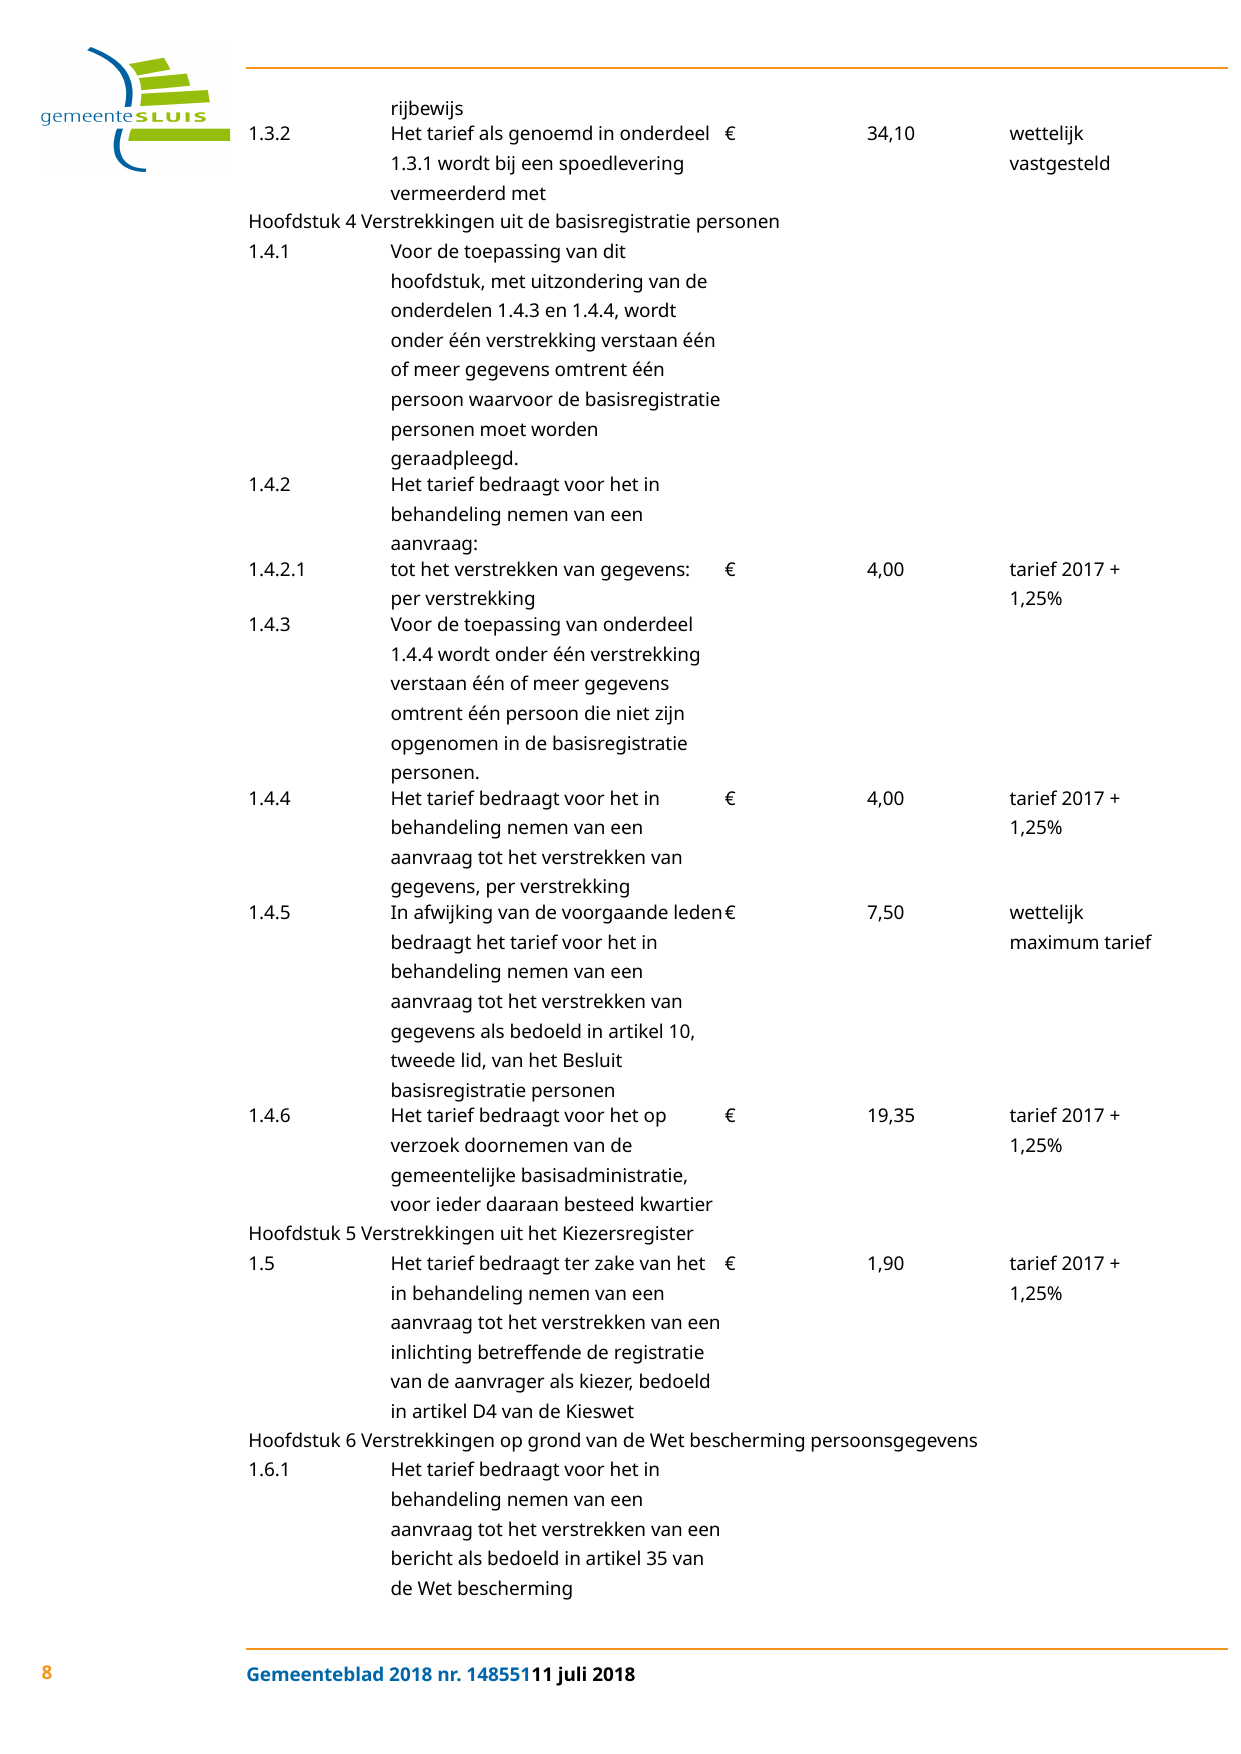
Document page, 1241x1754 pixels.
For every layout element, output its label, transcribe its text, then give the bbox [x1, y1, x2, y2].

table_cell In afwijking van de voorgaande leden bedraagt het tarief voor het in behandeling nemen van een aanvraag tot het verstrekken van gegevens als bedoeld in artikel 10, tweede lid, van het Besluit basisregistratie personen [390, 900, 724, 1103]
table_cell 7,50 [867, 900, 1009, 1103]
table_cell Het tarief bedraagt voor het in behandeling nemen van een aanvraag tot het verstrekken van gegevens, per verstrekking [390, 785, 724, 899]
text Hoofdstuk 5 Verstrekkingen uit het Kiezersregister [248, 1220, 1152, 1246]
table_cell 1.4.6 [248, 1103, 390, 1217]
table_cell € [725, 556, 867, 611]
table_cell 19,35 [867, 1103, 1009, 1217]
table_header [248, 95, 390, 121]
text Hoofdstuk 6 Verstrekkingen op grond van de Wet bescherming persoonsgegevens [248, 1427, 1152, 1453]
table_header Het tarief bedraagt voor het in behandeling nemen van een aanvraag tot het verstrekken van een bericht als bedoeld in artikel 35 van de Wet bescherming [390, 1457, 724, 1601]
table_cell [1009, 611, 1152, 785]
table_cell [867, 471, 1009, 556]
table_cell [1009, 471, 1152, 556]
table_cell tot het verstrekken van gegevens: per verstrekking [390, 556, 724, 611]
table_cell 1.3.2 [248, 121, 390, 205]
table_header Het tarief bedraagt ter zake van het in behandeling nemen van een aanvraag tot het verstrekken van een inlichting betreffende de registratie van de aanvrager als kiezer, bedoeld in artikel D4 van de Kieswet [390, 1250, 724, 1424]
table_header [725, 1457, 867, 1601]
table_header € [725, 1250, 867, 1424]
table_cell tarief 2017 + 1,25% [1009, 1103, 1152, 1217]
table_cell Voor de toepassing van onderdeel 1.4.4 wordt onder één verstrekking verstaan één of meer gegevens omtrent één persoon die niet zijn opgenomen in de basisregistratie personen. [390, 611, 724, 785]
table_cell tarief 2017 + 1,25% [1009, 785, 1152, 899]
table_cell € [725, 900, 867, 1103]
table_header [867, 1457, 1009, 1601]
table_cell 1.4.5 [248, 900, 390, 1103]
table_header rijbewijs [390, 95, 724, 121]
table_cell 1.4.2 [248, 471, 390, 556]
table_header tarief 2017 + 1,25% [1009, 1250, 1152, 1424]
table_header 1.6.1 [248, 1457, 390, 1601]
table_cell 1.4.3 [248, 611, 390, 785]
table_header 1.4.1 [248, 238, 390, 471]
table_header [867, 238, 1009, 471]
table_header [1009, 1457, 1152, 1601]
table_header 1,90 [867, 1250, 1009, 1424]
text Hoofdstuk 4 Verstrekkingen uit de basisregistratie personen [248, 209, 1152, 234]
table_cell 1.4.4 [248, 785, 390, 899]
table_cell Het tarief bedraagt voor het in behandeling nemen van een aanvraag: [390, 471, 724, 556]
picture [41, 47, 231, 172]
table_cell 4,00 [867, 556, 1009, 611]
table_cell 1.4.2.1 [248, 556, 390, 611]
table_cell € [725, 121, 867, 205]
table_header [1009, 238, 1152, 471]
table_cell € [725, 785, 867, 899]
table_header [725, 95, 867, 121]
table_cell Het tarief bedraagt voor het op verzoek doornemen van de gemeentelijke basisadministratie, voor ieder daaraan besteed kwartier [390, 1103, 724, 1217]
table_cell [725, 611, 867, 785]
table_cell Het tarief als genoemd in onderdeel 1.3.1 wordt bij een spoedlevering vermeerderd met [390, 121, 724, 205]
table_cell 4,00 [867, 785, 1009, 899]
table_cell wettelijk vastgesteld [1009, 121, 1152, 205]
table_cell [725, 471, 867, 556]
table_header [1009, 95, 1152, 121]
table_header [725, 238, 867, 471]
table_cell tarief 2017 + 1,25% [1009, 556, 1152, 611]
table_header Voor de toepassing van dit hoofdstuk, met uitzondering van de onderdelen 1.4.3 en 1.4.4, wordt onder één verstrekking verstaan één of meer gegevens omtrent één persoon waarvoor de basisregistratie personen moet worden geraadpleegd. [390, 238, 724, 471]
table_cell wettelijk maximum tarief [1009, 900, 1152, 1103]
table_cell € [725, 1103, 867, 1217]
table_header 1.5 [248, 1250, 390, 1424]
table_header [867, 95, 1009, 121]
table_cell 34,10 [867, 121, 1009, 205]
table_cell [867, 611, 1009, 785]
